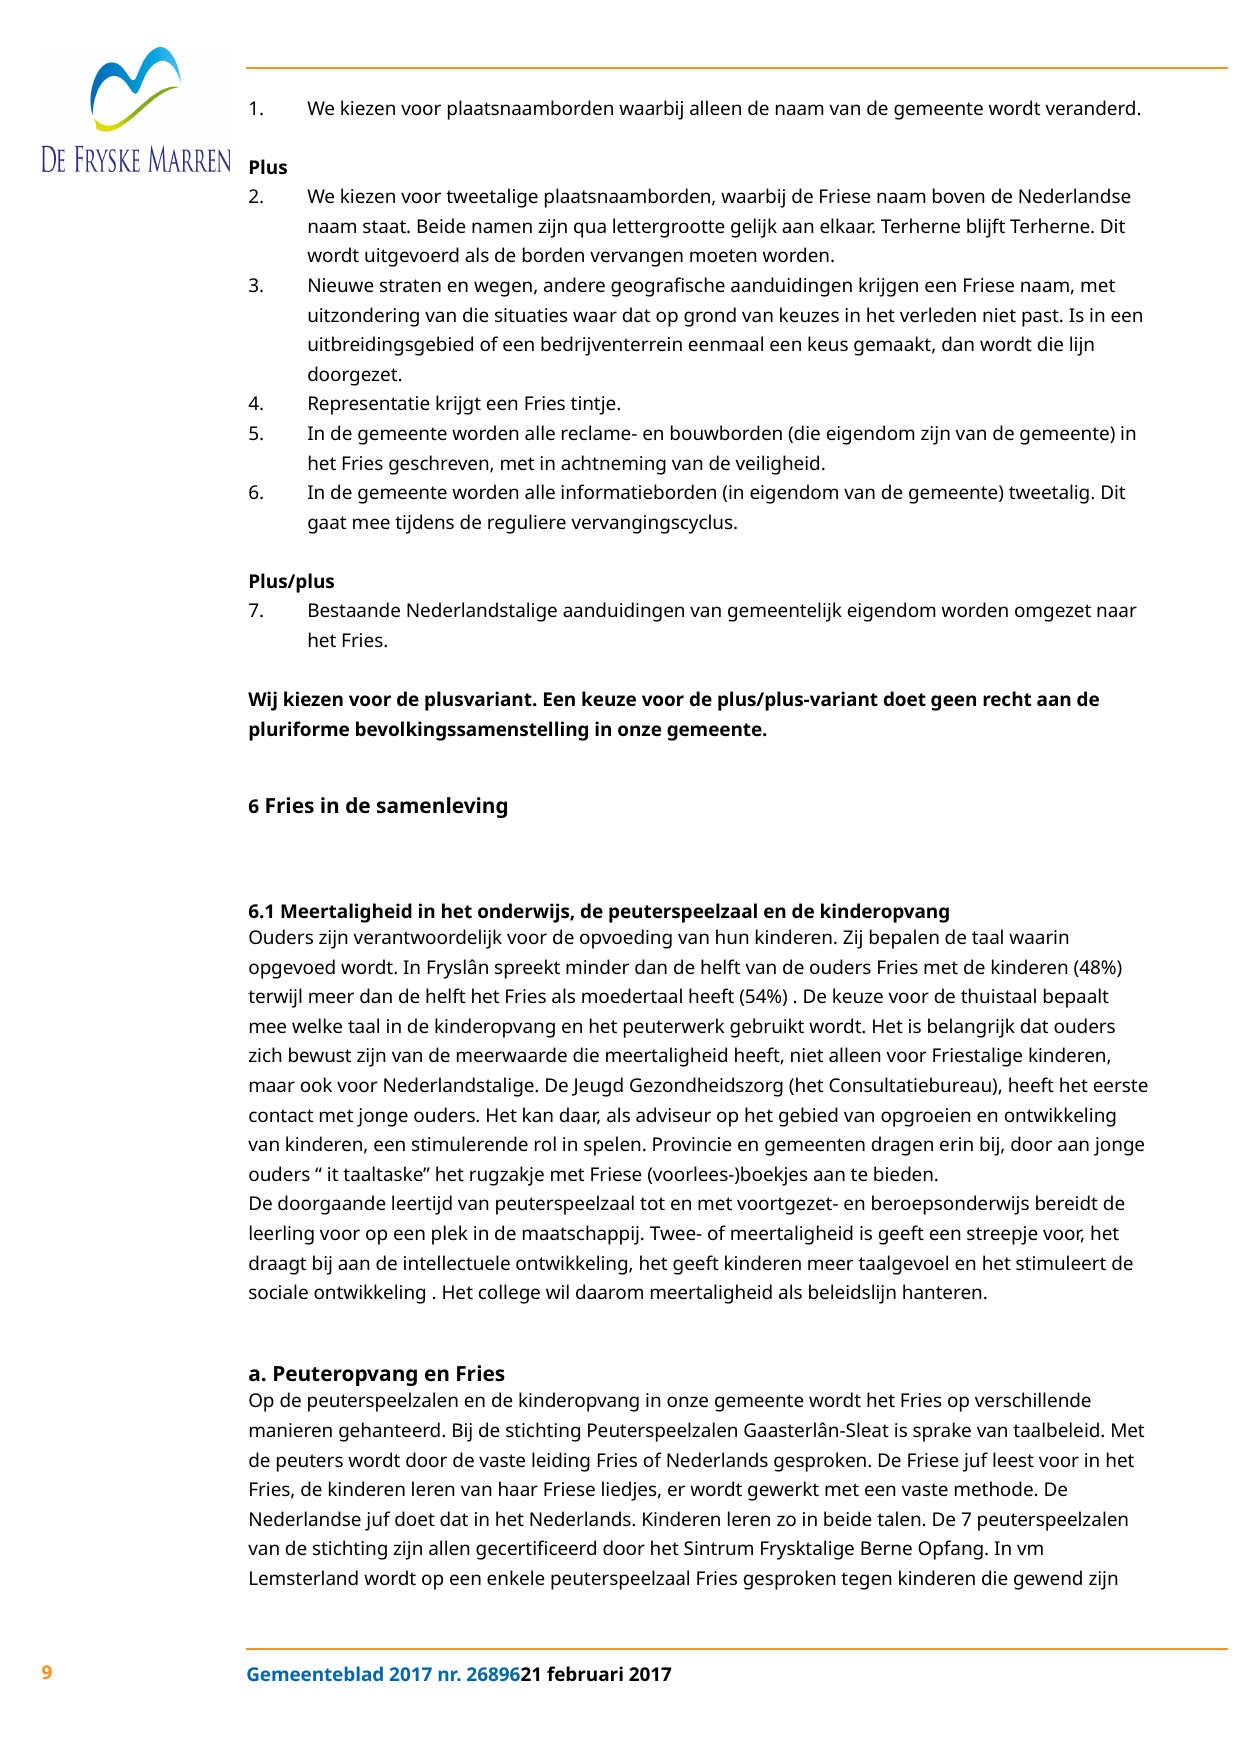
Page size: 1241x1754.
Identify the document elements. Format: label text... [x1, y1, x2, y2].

text Plus/plus [248, 568, 1152, 594]
text Op de peuterspeelzalen en de kinderopvang in onze gemeente wordt het Fries op verschillende manieren gehanteerd. Bij de stichting Peuterspeelzalen Gaasterlân-Sleat is sprake van taalbeleid. Met de peuters wordt door de vaste leiding Fries of Nederlands gesproken. De Friese juf leest voor in het Fries, de kinderen leren van haar Friese liedjes, er wordt gewerkt met een vaste methode. De Nederlandse juf doet dat in het Nederlands. Kinderen leren zo in beide talen. De 7 peuterspeelzalen van de stichting zijn allen gecertificeerd door het Sintrum Frysktalige Berne Opfang. In vm Lemsterland wordt op een enkele peuterspeelzaal Fries gesproken tegen kinderen die gewend zijn [248, 1388, 1152, 1591]
list Bestaande Nederlandstalige aanduidingen van gemeentelijk eigendom worden omgezet naar het Fries. [248, 598, 1152, 653]
text a. Peuteropvang en Fries [248, 1359, 1152, 1388]
text De doorgaande leertijd van peuterspeelzaal tot en met voortgezet- en beroepsonderwijs bereidt de leerling voor op een plek in de maatschappij. Twee- of meertaligheid is geeft een streepje voor, het draagt bij aan de intellectuele ontwikkeling, het geeft kinderen meer taalgevoel en het stimuleert de sociale ontwikkeling . Het college wil daarom meertaligheid als beleidslijn hanteren. [248, 1191, 1152, 1305]
list Representatie krijgt een Fries tintje. [248, 391, 1152, 416]
list In de gemeente worden alle reclame- en bouwborden (die eigendom zijn van de gemeente) in het Fries geschreven, met in achtneming van de veiligheid. [248, 420, 1152, 476]
text 6 Fries in de samenleving [248, 791, 1152, 820]
list We kiezen voor plaatsnaamborden waarbij alleen de naam van de gemeente wordt veranderd. [248, 95, 1152, 121]
picture [41, 47, 231, 172]
text Wij kiezen voor de plusvariant. Een keuze voor de plus/plus-variant doet geen recht aan de pluriforme bevolkingssamenstelling in onze gemeente. [248, 686, 1152, 742]
list We kiezen voor tweetalige plaatsnaamborden, waarbij de Friese naam boven de Nederlandse naam staat. Beide namen zijn qua lettergrootte gelijk aan elkaar. Terherne blijft Terherne. Dit wordt uitgevoerd als de borden vervangen moeten worden. [248, 183, 1152, 268]
text Plus [248, 154, 1152, 180]
text Ouders zijn verantwoordelijk voor de opvoeding van hun kinderen. Zij bepalen de taal waarin opgevoed wordt. In Fryslân spreekt minder dan de helft van de ouders Fries met de kinderen (48%) terwijl meer dan de helft het Fries als moedertaal heeft (54%) . De keuze voor de thuistaal bepaalt mee welke taal in de kinderopvang en het peuterwerk gebruikt wordt. Het is belangrijk dat ouders zich bewust zijn van de meerwaarde die meertaligheid heeft, niet alleen voor Friestalige kinderen, maar ook voor Nederlandstalige. De Jeugd Gezondheidszorg (het Consultatiebureau), heeft het eerste contact met jonge ouders. Het kan daar, als adviseur op het gebied van opgroeien en ontwikkeling van kinderen, een stimulerende rol in spelen. Provincie en gemeenten dragen erin bij, door aan jonge ouders “ it taaltaske” het rugzakje met Friese (voorlees-)boekjes aan te bieden. [248, 924, 1152, 1187]
list In de gemeente worden alle informatieborden (in eigendom van de gemeente) tweetalig. Dit gaat mee tijdens de reguliere vervangingscyclus. [248, 479, 1152, 535]
list Nieuwe straten en wegen, andere geografische aanduidingen krijgen een Friese naam, met uitzondering van die situaties waar dat op grond van keuzes in het verleden niet past. Is in een uitbreidingsgebied of een bedrijventerrein eenmaal een keus gemaakt, dan wordt die lijn doorgezet. [248, 272, 1152, 387]
text 6.1 Meertaligheid in het onderwijs, de peuterspeelzaal en de kinderopvang [248, 898, 1152, 924]
